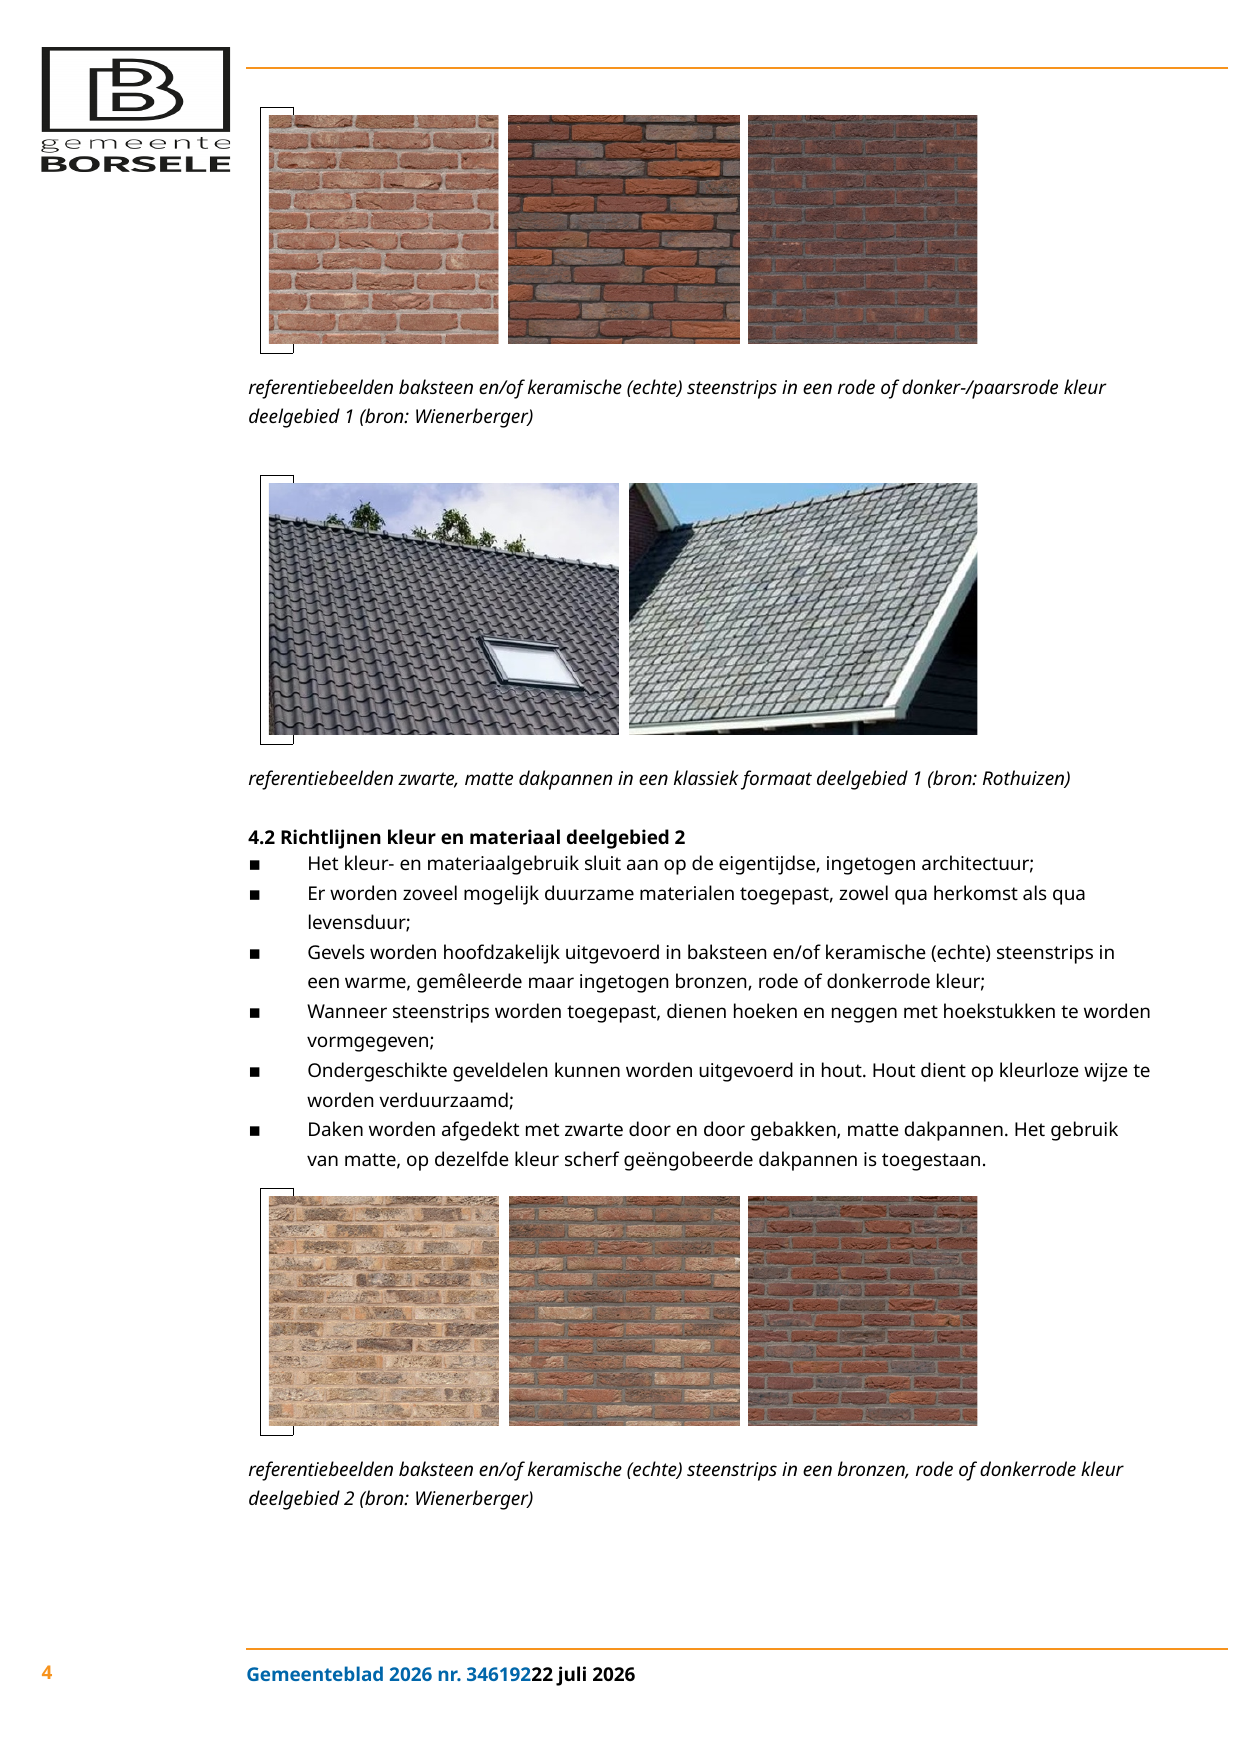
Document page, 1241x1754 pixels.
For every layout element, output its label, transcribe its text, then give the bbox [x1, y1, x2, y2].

list Het kleur- en materiaalgebruik sluit aan op de eigentijdse, ingetogen architectuur; [248, 850, 1152, 876]
text referentiebeelden baksteen en/of keramische (echte) steenstrips in een rode of donker-/paarsrode kleur deelgebied 1 (bron: Wienerberger) [248, 374, 1152, 429]
picture [268, 1196, 978, 1426]
list Gevels worden hoofdzakelijk uitgevoerd in baksteen en/of keramische (echte) steenstrips in een warme, gemêleerde maar ingetogen bronzen, rode of donkerrode kleur; [248, 939, 1152, 994]
list Er worden zoveel mogelijk duurzame materialen toegepast, zowel qua herkomst als qua levensduur; [248, 880, 1152, 935]
picture [268, 483, 978, 735]
list Ondergeschikte geveldelen kunnen worden uitgevoerd in hout. Hout dient op kleurloze wijze te worden verduurzaamd; [248, 1057, 1152, 1113]
text referentiebeelden zwarte, matte dakpannen in een klassiek formaat deelgebied 1 (bron: Rothuizen) [248, 765, 1152, 791]
picture [41, 47, 231, 172]
list Wanneer steenstrips worden toegepast, dienen hoeken en neggen met hoekstukken te worden vormgegeven; [248, 998, 1152, 1053]
list Daken worden afgedekt met zwarte door en door gebakken, matte dakpannen. Het gebruik van matte, op dezelfde kleur scherf geëngobeerde dakpannen is toegestaan. [248, 1116, 1152, 1172]
text 4.2 Richtlijnen kleur en materiaal deelgebied 2 [248, 824, 1152, 850]
text referentiebeelden baksteen en/of keramische (echte) steenstrips in een bronzen, rode of donkerrode kleur deelgebied 2 (bron: Wienerberger) [248, 1456, 1152, 1511]
picture [268, 115, 978, 344]
